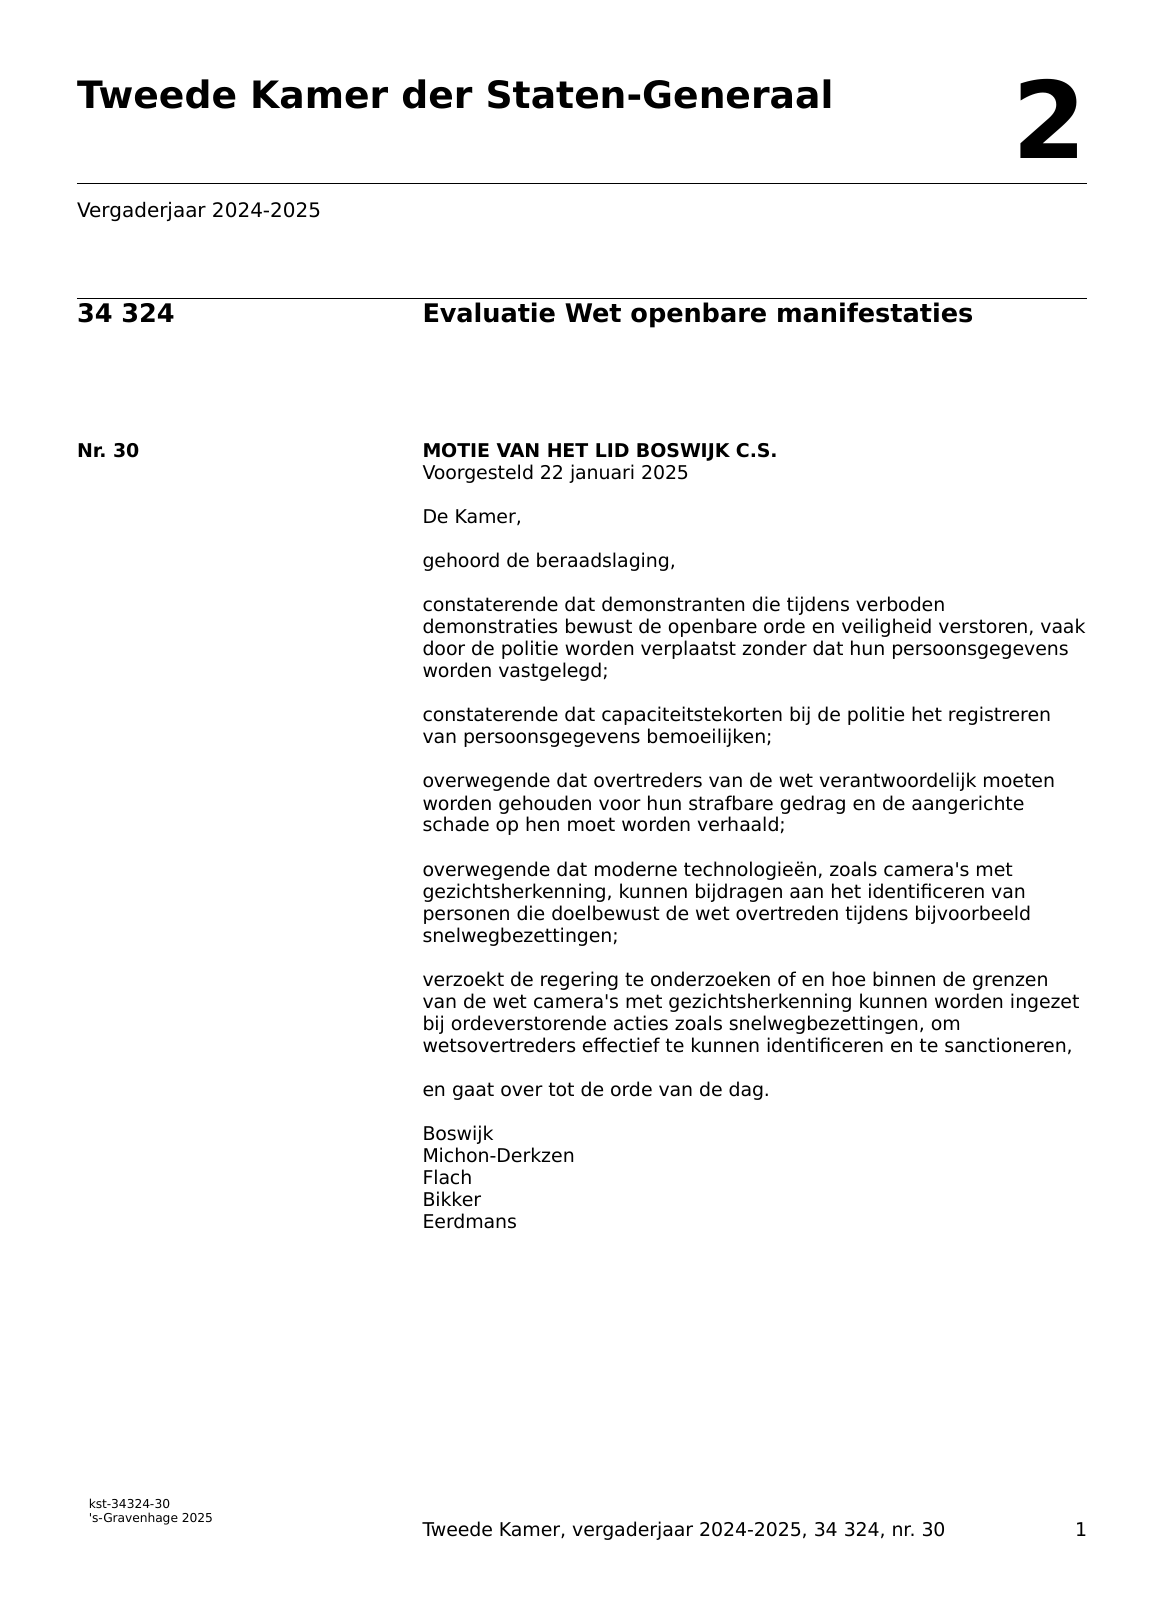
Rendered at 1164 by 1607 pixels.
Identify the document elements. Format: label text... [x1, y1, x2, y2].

text en gaat over tot de orde van de dag. [422, 1079, 1087, 1101]
text constaterende dat demonstranten die tijdens verboden demonstraties bewust de openbare orde en veiligheid verstoren, vaak door de politie worden verplaatst zonder dat hun persoonsgegevens worden vastgelegd; [422, 594, 1087, 682]
text Boswijk [422, 1123, 1087, 1145]
text De Kamer, [422, 506, 1087, 528]
text Eerdmans [422, 1211, 1087, 1233]
text constaterende dat capaciteitstekorten bij de politie het registreren van persoonsgegevens bemoeilijken; [422, 704, 1087, 748]
text gehoord de beraadslaging, [422, 550, 1087, 572]
text Flach [422, 1167, 1087, 1189]
table_header Tweede Kamer der Staten-Generaal [77, 59, 886, 183]
table_cell Vergaderjaar 2024-2025 [77, 184, 1087, 298]
text kst-34324-30 [88, 1497, 323, 1511]
text overwegende dat overtreders van de wet verantwoordelijk moeten worden gehouden voor hun strafbare gedrag en de aangerichte schade op hen moet worden verhaald; [422, 770, 1087, 836]
text Michon-Derkzen [422, 1145, 1087, 1167]
table_header 2 [886, 59, 1087, 183]
subtitle Nr. 30 MOTIE VAN HET LID BOSWIJK C.S. [77, 440, 1087, 462]
text 's-Gravenhage 2025 [88, 1511, 323, 1525]
subtitle 34 324 Evaluatie Wet openbare manifestaties [77, 299, 1087, 329]
text Bikker [422, 1189, 1087, 1211]
text verzoekt de regering te onderzoeken of en hoe binnen de grenzen van de wet camera's met gezichtsherkenning kunnen worden ingezet bij ordeverstorende acties zoals snelwegbezettingen, om wetsovertreders effectief te kunnen identificeren en te sanctioneren, [422, 969, 1087, 1057]
text Voorgesteld 22 januari 2025 [422, 462, 1087, 484]
text overwegende dat moderne technologieën, zoals camera's met gezichtsherkenning, kunnen bijdragen aan het identificeren van personen die doelbewust de wet overtreden tijdens bijvoorbeeld snelwegbezettingen; [422, 858, 1087, 946]
